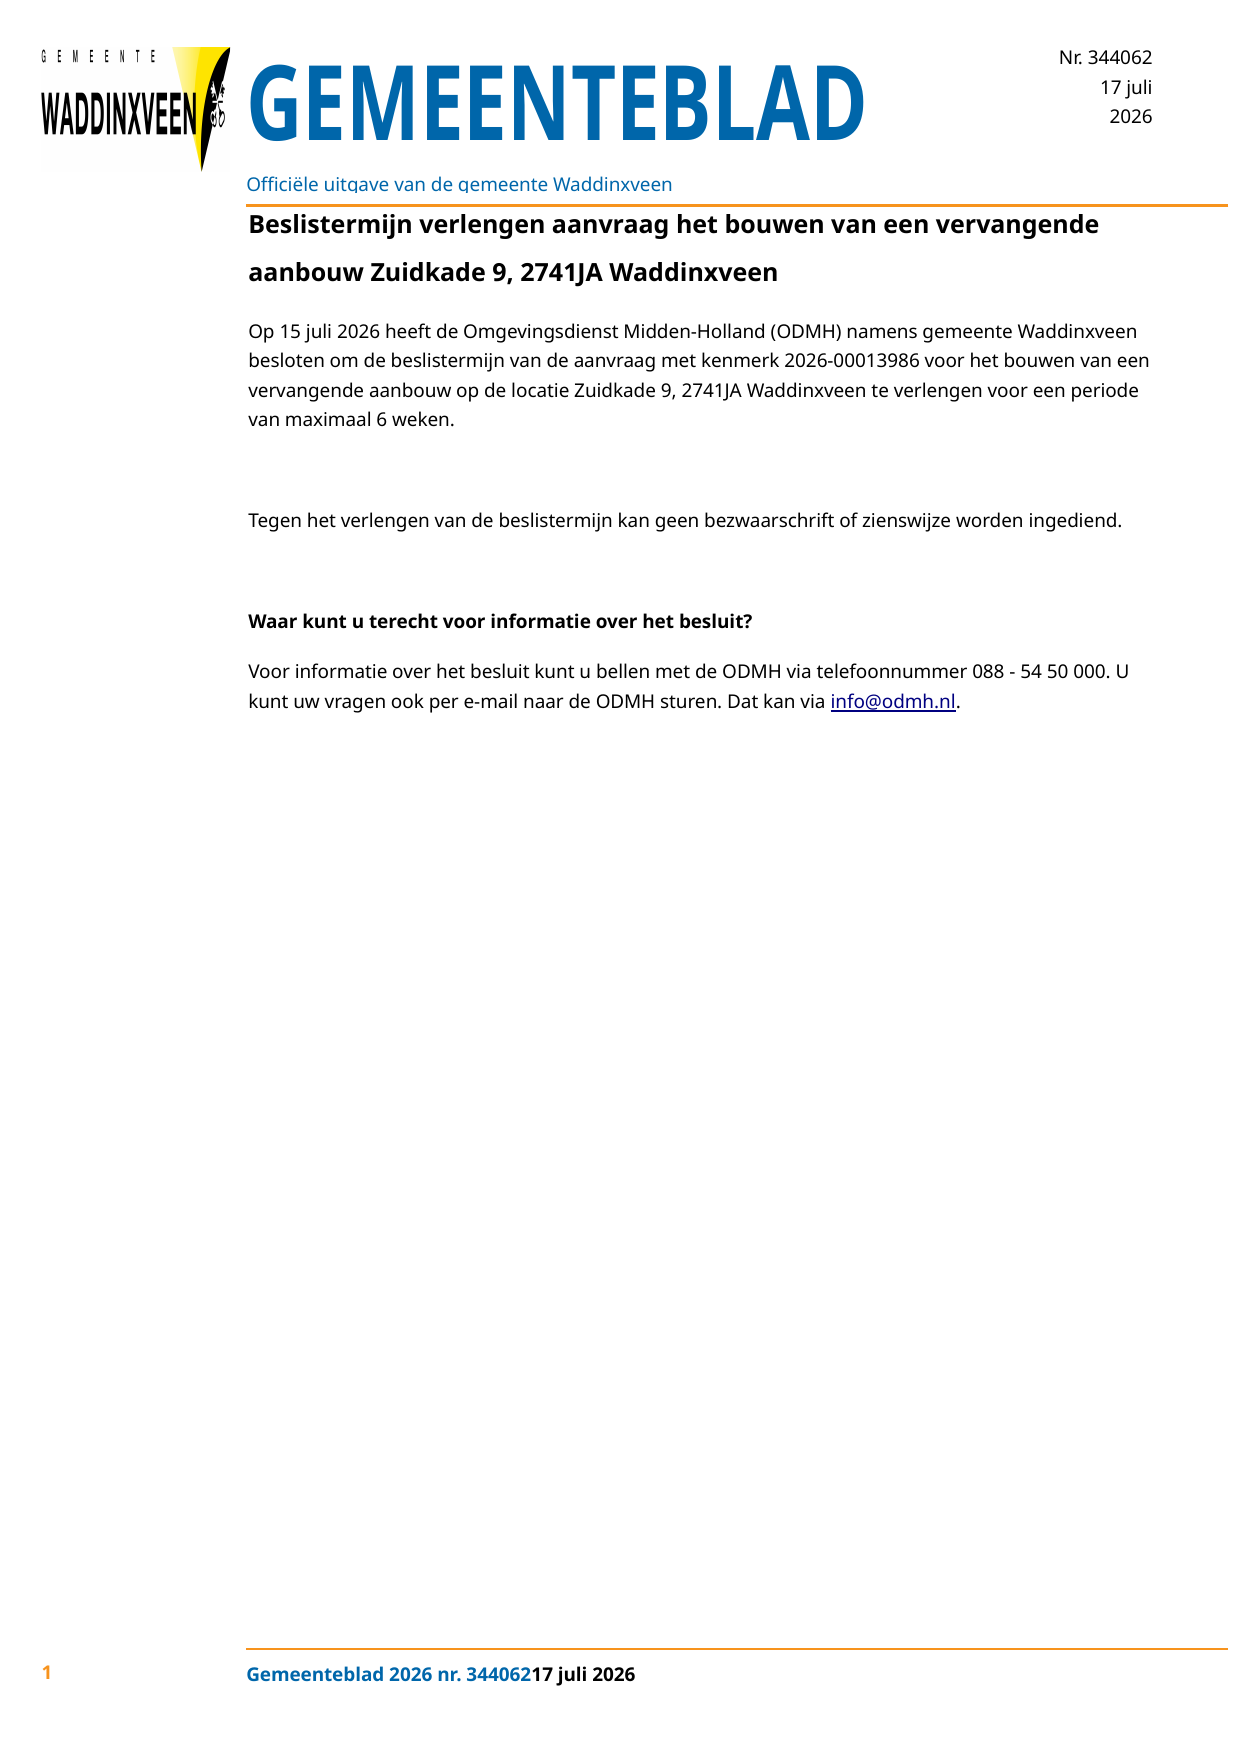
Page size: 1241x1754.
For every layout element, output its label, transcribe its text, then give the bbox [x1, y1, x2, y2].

text Beslistermijn verlengen aanvraag het bouwen van een vervangende aanbouw Zuidkade 9, 2741JA Waddinxveen [248, 207, 1152, 288]
text Waar kunt u terecht voor informatie over het besluit? [248, 608, 1152, 634]
text Op 15 juli 2026 heeft de Omgevingsdienst Midden-Holland (ODMH) namens gemeente Waddinxveen besloten om de beslistermijn van de aanvraag met kenmerk 2026-00013986 voor het bouwen van een vervangende aanbouw op de locatie Zuidkade 9, 2741JA Waddinxveen te verlengen voor een periode van maximaal 6 weken. [248, 318, 1152, 432]
text Tegen het verlengen van de beslistermijn kan geen bezwaarschrift of zienswijze worden ingediend. [248, 507, 1152, 533]
picture [41, 47, 231, 172]
text Voor informatie over het besluit kunt u bellen met de ODMH via telefoonnummer 088 - 54 50 000. U kunt uw vragen ook per e-mail naar de ODMH sturen. Dat kan via info@odmh.nl. [248, 659, 1152, 714]
